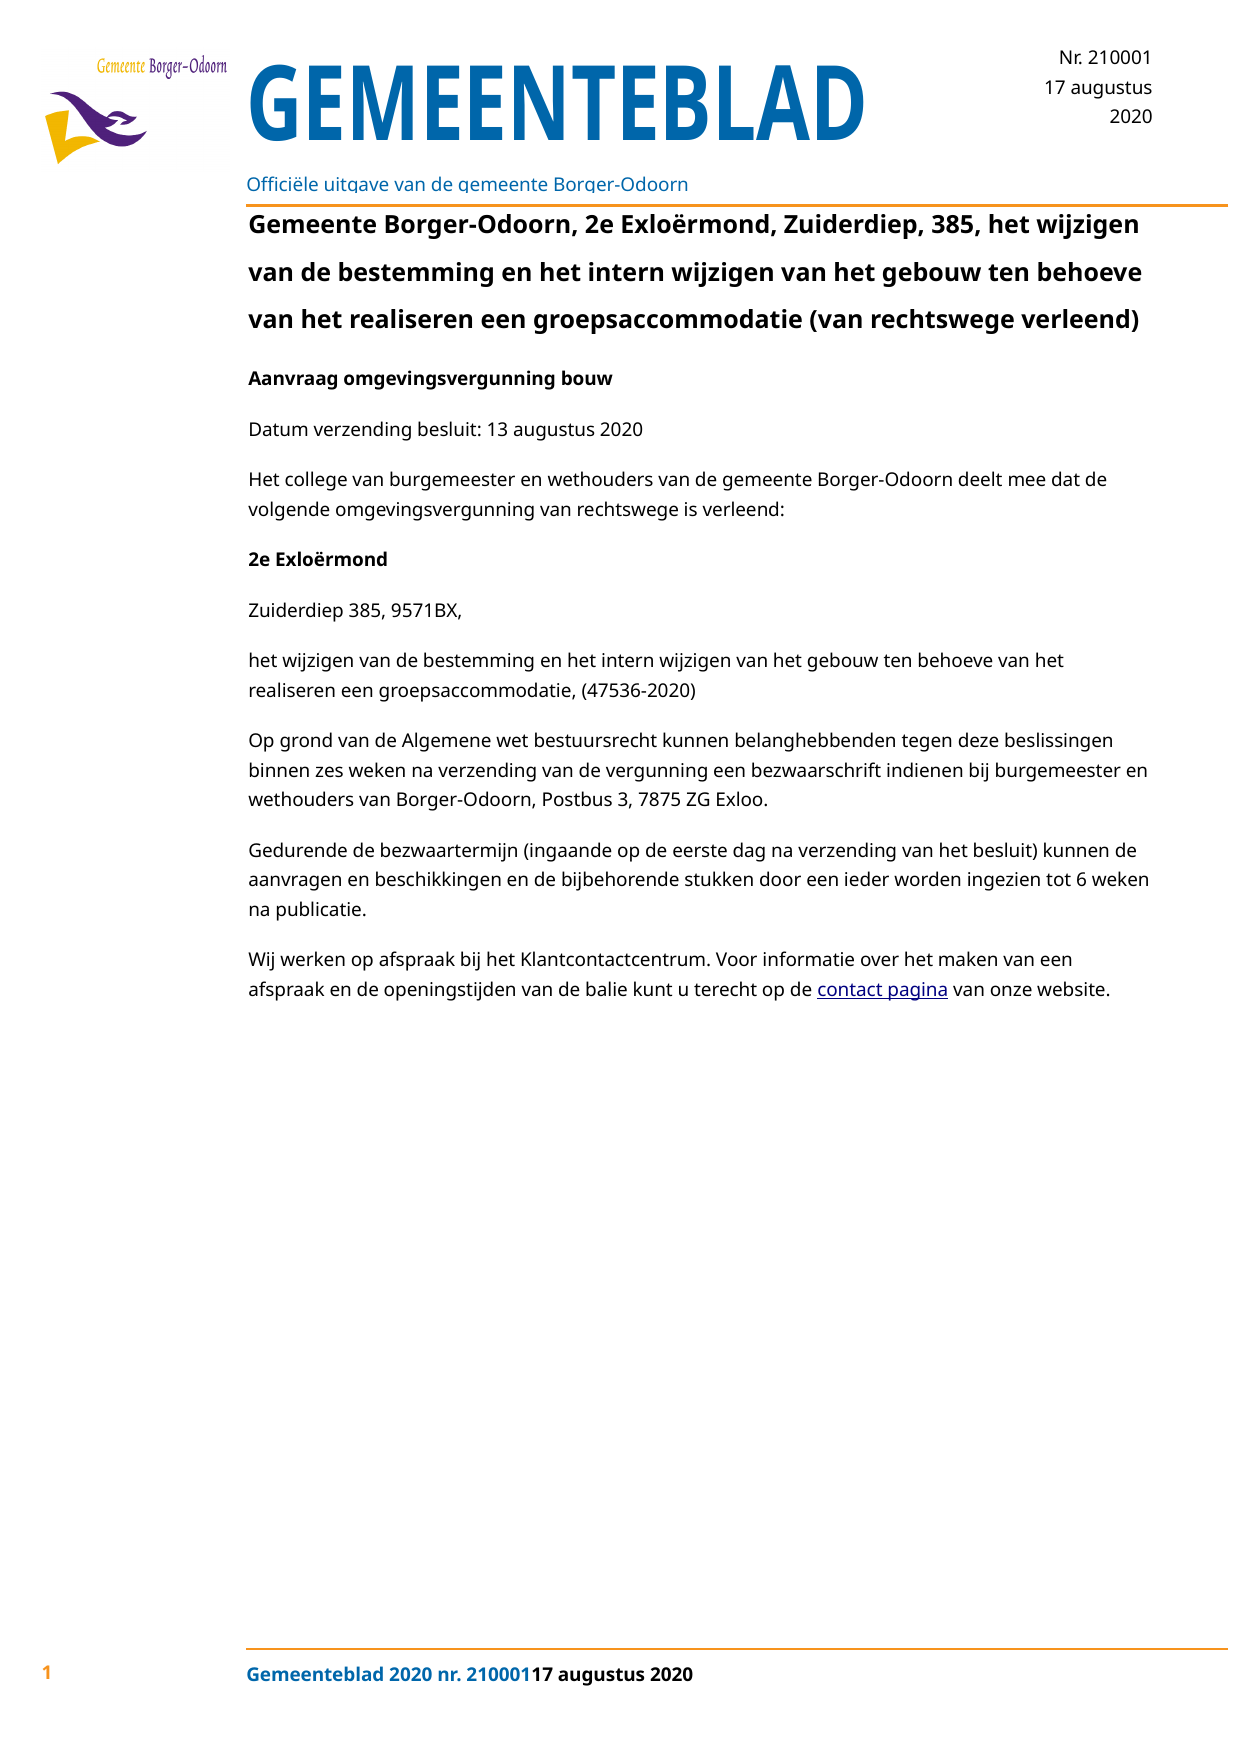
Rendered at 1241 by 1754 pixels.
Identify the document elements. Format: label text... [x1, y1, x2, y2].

text Wij werken op afspraak bij het Klantcontactcentrum. Voor informatie over het maken van een afspraak en de openingstijden van de balie kunt u terecht op de contact pagina van onze website. [248, 946, 1152, 1002]
text Aanvraag omgevingsvergunning bouw [248, 366, 1152, 391]
text Op grond van de Algemene wet bestuursrecht kunnen belanghebbenden tegen deze beslissingen binnen zes weken na verzending van de vergunning een bezwaarschrift indienen bij burgemeester en wethouders van Borger-Odoorn, Postbus 3, 7875 ZG Exloo. [248, 727, 1152, 812]
text Gemeente Borger-Odoorn, 2e Exloërmond, Zuiderdiep, 385, het wijzigen van de bestemming en het intern wijzigen van het gebouw ten behoeve van het realiseren een groepsaccommodatie (van rechtswege verleend) [248, 207, 1152, 336]
text 2e Exloërmond [248, 546, 1152, 572]
text Zuiderdiep 385, 9571BX, [248, 597, 1152, 622]
text Gedurende de bezwaartermijn (ingaande op de eerste dag na verzending van het besluit) kunnen de aanvragen en beschikkingen en de bijbehorende stukken door een ieder worden ingezien tot 6 weken na publicatie. [248, 837, 1152, 922]
picture [41, 47, 231, 172]
text Het college van burgemeester en wethouders van de gemeente Borger-Odoorn deelt mee dat de volgende omgevingsvergunning van rechtswege is verleend: [248, 466, 1152, 522]
text het wijzigen van de bestemming en het intern wijzigen van het gebouw ten behoeve van het realiseren een groepsaccommodatie, (47536-2020) [248, 647, 1152, 702]
text Datum verzending besluit: 13 augustus 2020 [248, 416, 1152, 442]
